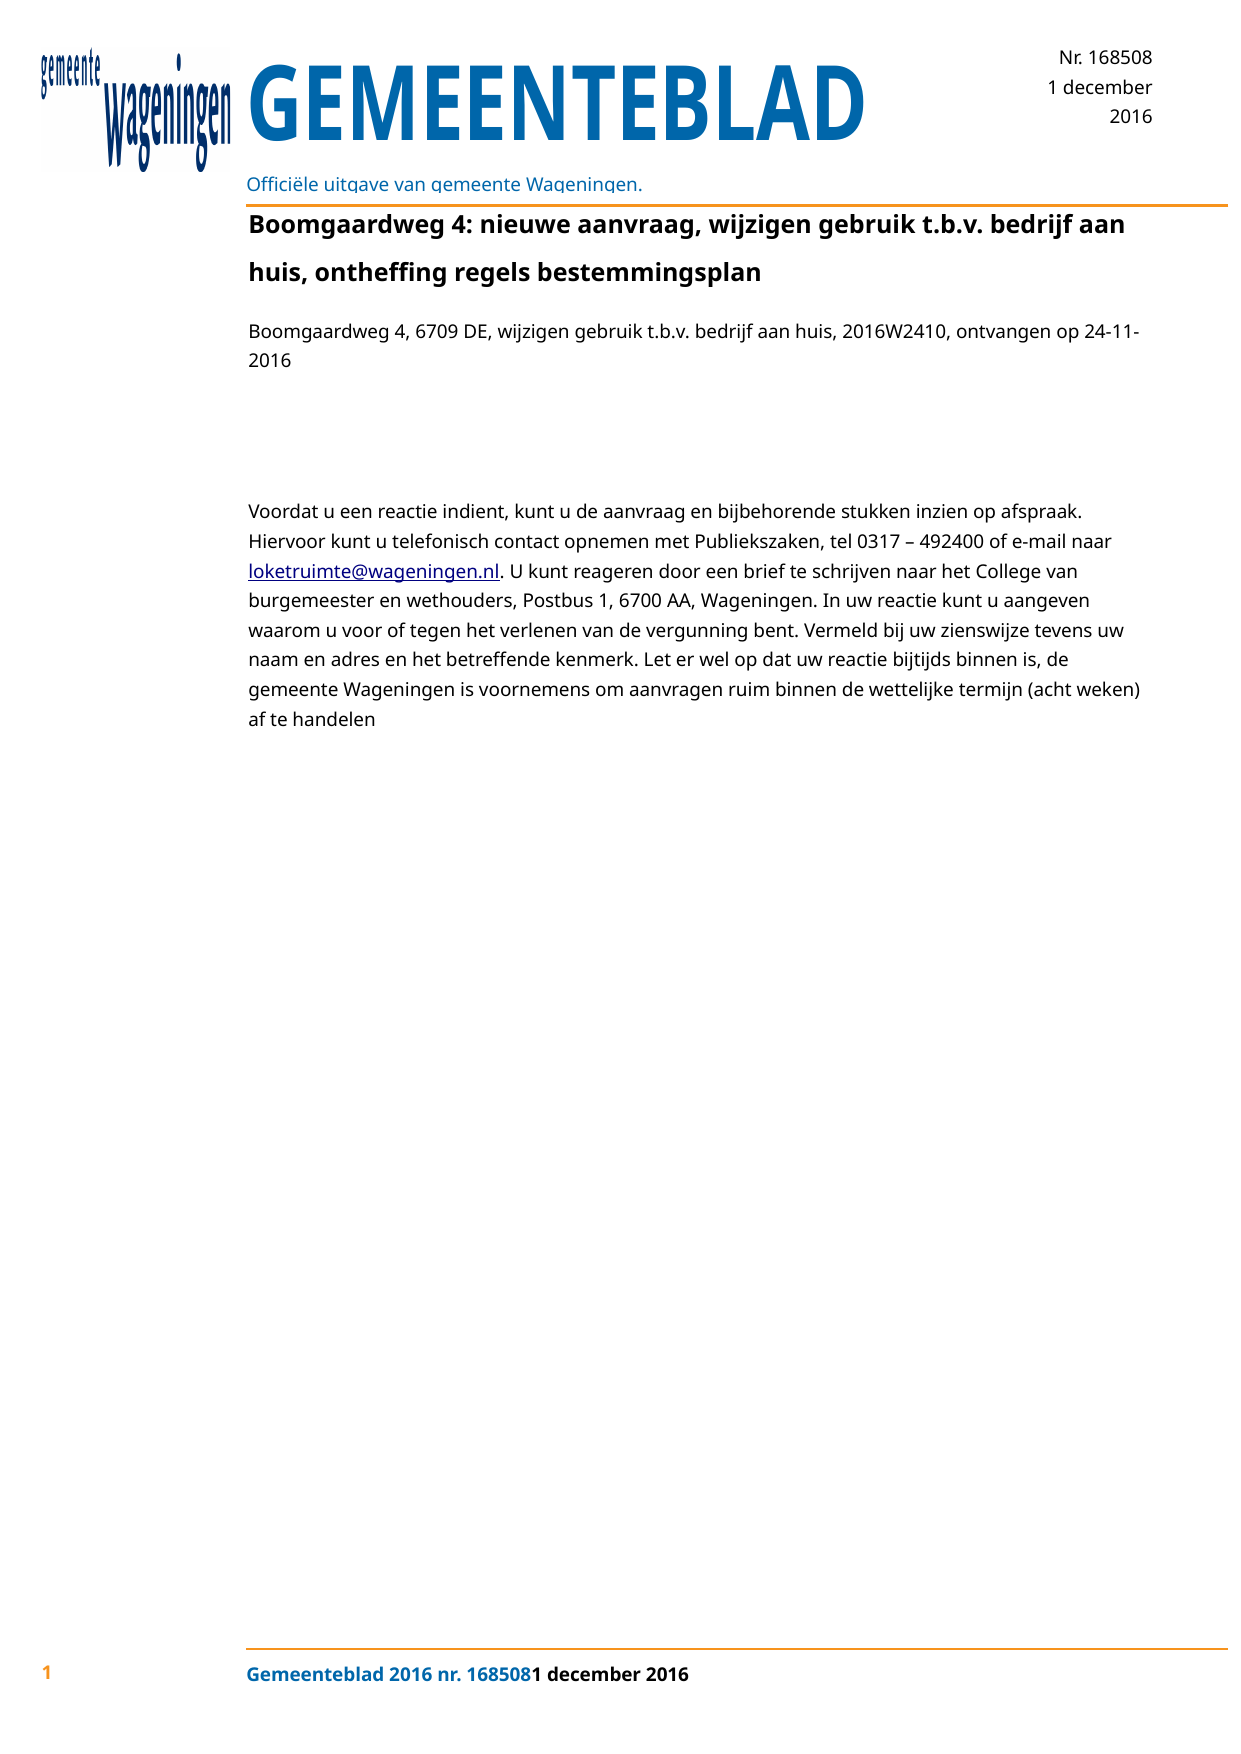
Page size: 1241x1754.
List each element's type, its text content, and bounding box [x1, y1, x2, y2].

text Boomgaardweg 4: nieuwe aanvraag, wijzigen gebruik t.b.v. bedrijf aan huis, ontheffing regels bestemmingsplan [248, 207, 1152, 288]
text Boomgaardweg 4, 6709 DE, wijzigen gebruik t.b.v. bedrijf aan huis, 2016W2410, ontvangen op 24-11-2016 [248, 318, 1152, 373]
text Voordat u een reactie indient, kunt u de aanvraag en bijbehorende stukken inzien op afspraak. Hiervoor kunt u telefonisch contact opnemen met Publiekszaken, tel 0317 – 492400 of e-mail naar loketruimte@wageningen.nl. U kunt reageren door een brief te schrijven naar het College van burgemeester en wethouders, Postbus 1, 6700 AA, Wageningen. In uw reactie kunt u aangeven waarom u voor of tegen het verlenen van de vergunning bent. Vermeld bij uw zienswijze tevens uw naam en adres en het betreffende kenmerk. Let er wel op dat uw reactie bijtijds binnen is, de gemeente Wageningen is voornemens om aanvragen ruim binnen de wettelijke termijn (acht weken) af te handelen [248, 499, 1152, 732]
picture [41, 47, 231, 172]
